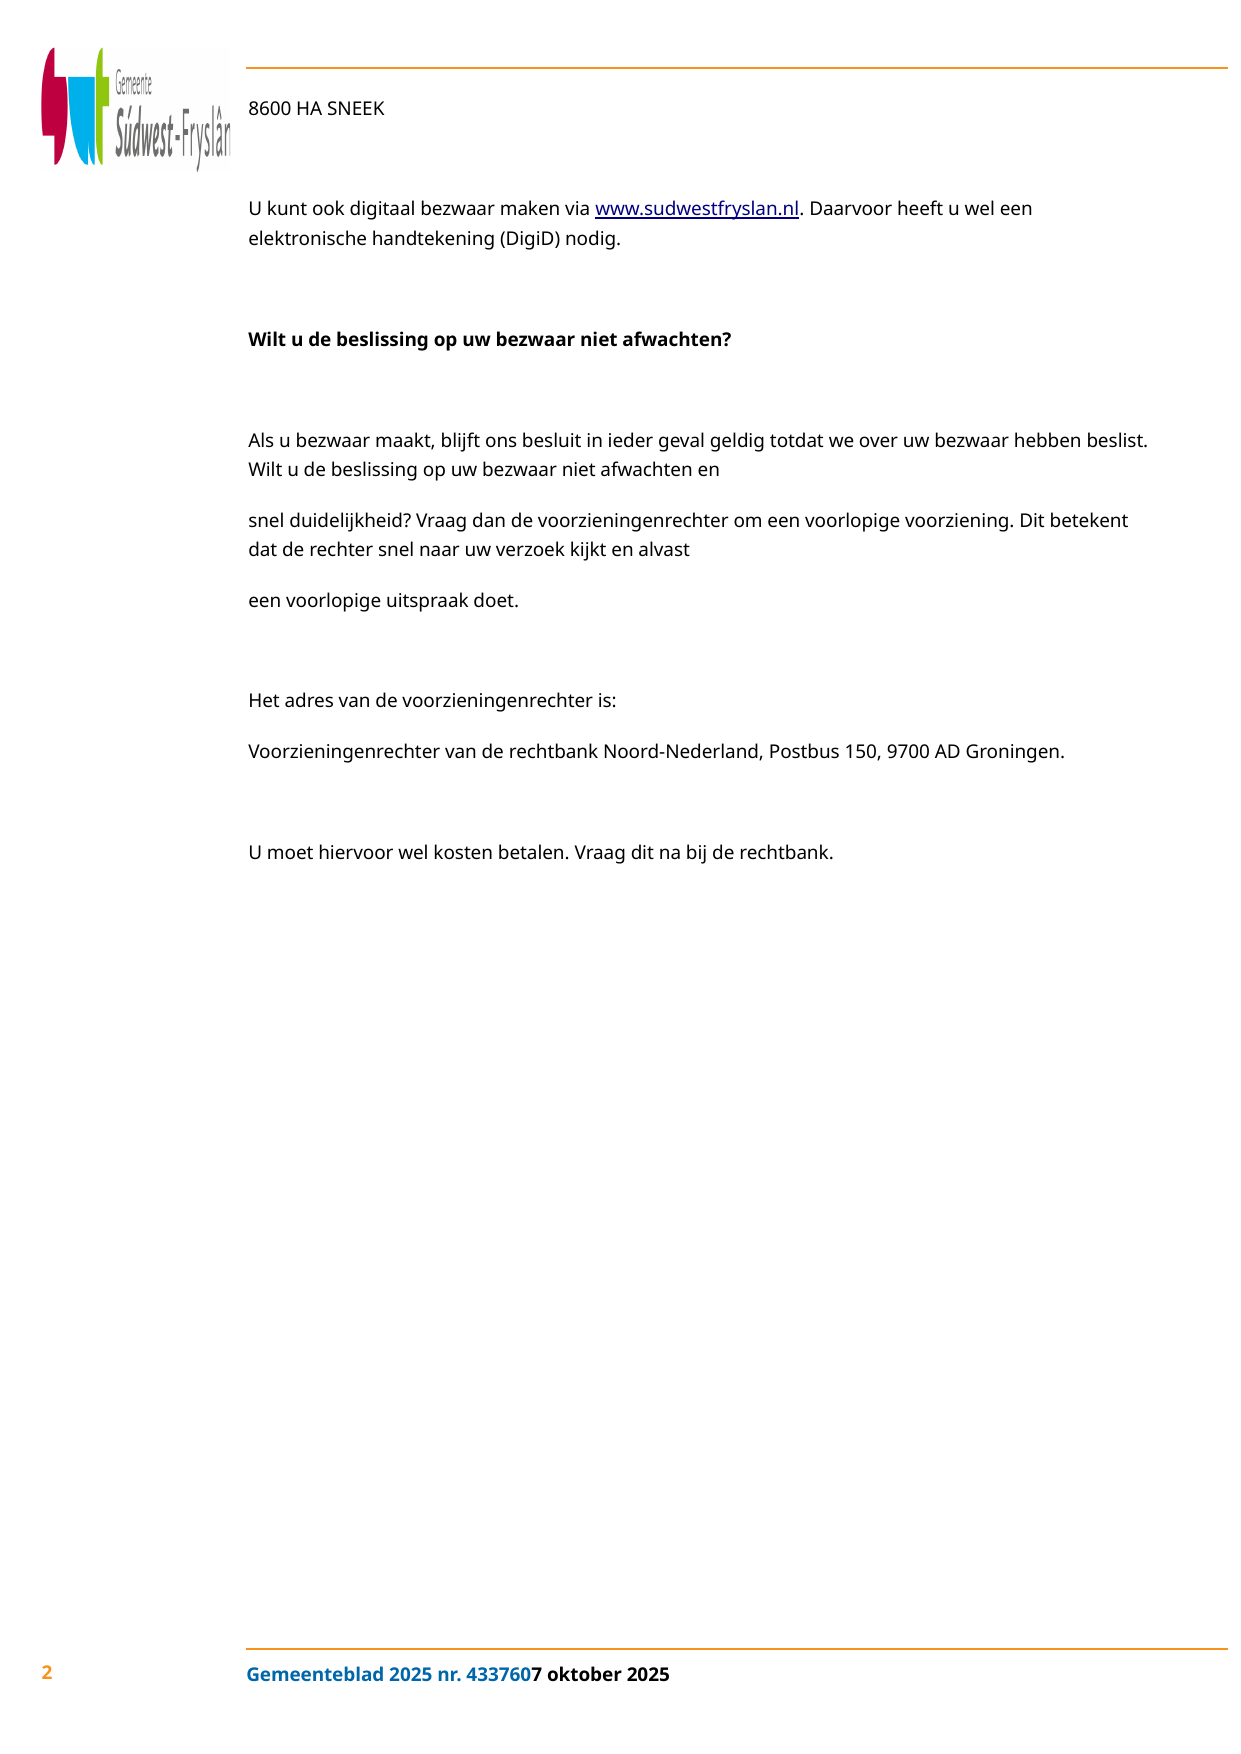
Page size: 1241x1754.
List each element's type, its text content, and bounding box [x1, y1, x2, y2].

text een voorlopige uitspraak doet. [248, 587, 1152, 613]
picture [41, 47, 231, 172]
text U kunt ook digitaal bezwaar maken via www.sudwestfryslan.nl. Daarvoor heeft u wel een elektronische handtekening (DigiD) nodig. [248, 196, 1152, 251]
text Het adres van de voorzieningenrechter is: [248, 688, 1152, 713]
text snel duidelijkheid? Vraag dan de voorzieningenrechter om een voorlopige voorziening. Dit betekent dat de rechter snel naar uw verzoek kijkt en alvast [248, 507, 1152, 562]
text Wilt u de beslissing op uw bezwaar niet afwachten? [248, 326, 1152, 352]
text Voorzieningenrechter van de rechtbank Noord-Nederland, Postbus 150, 9700 AD Groningen. [248, 738, 1152, 764]
text Als u bezwaar maakt, blijft ons besluit in ieder geval geldig totdat we over uw bezwaar hebben beslist. Wilt u de beslissing op uw bezwaar niet afwachten en [248, 427, 1152, 482]
text 8600 HA SNEEK [248, 95, 1152, 121]
text U moet hiervoor wel kosten betalen. Vraag dit na bij de rechtbank. [248, 839, 1152, 865]
